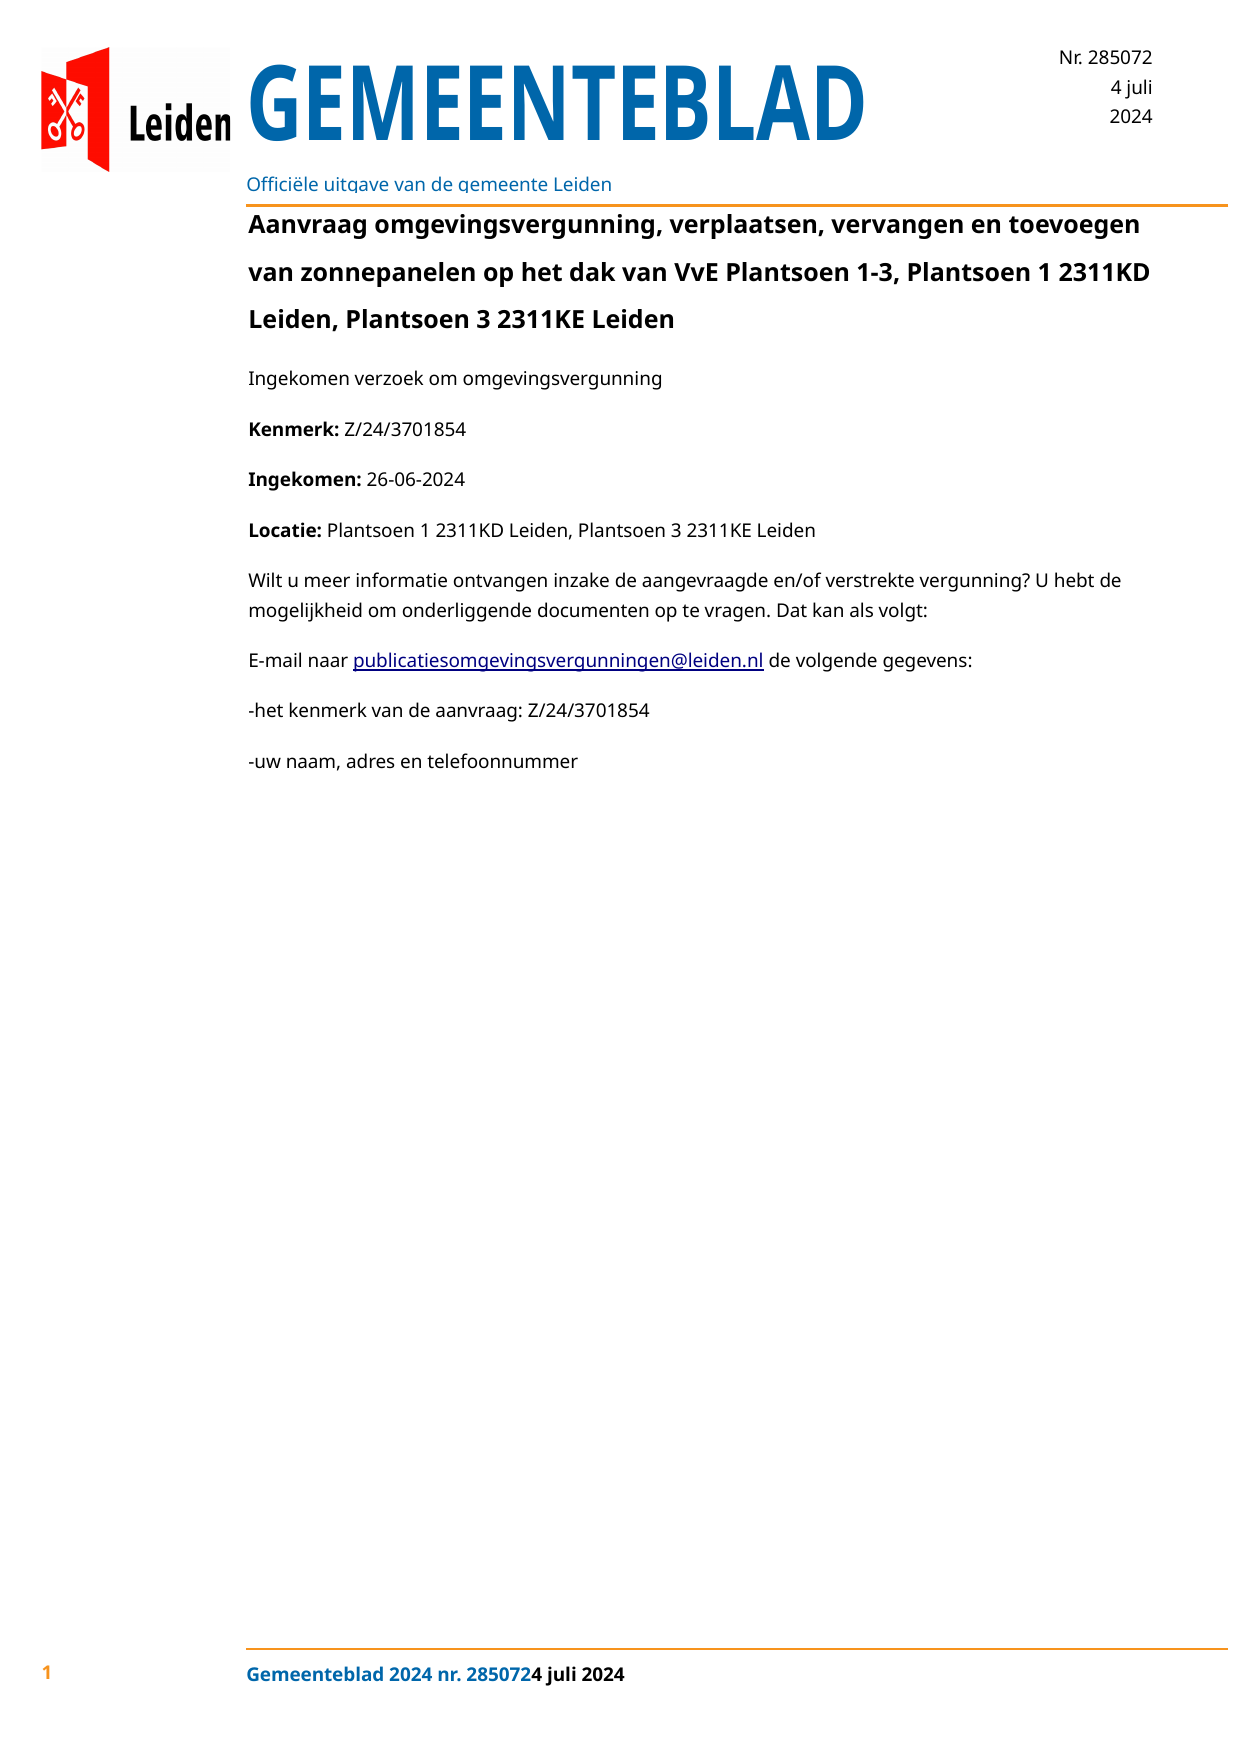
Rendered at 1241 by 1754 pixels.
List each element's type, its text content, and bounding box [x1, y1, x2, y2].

text Wilt u meer informatie ontvangen inzake de aangevraagde en/of verstrekte vergunning? U hebt de mogelijkheid om onderliggende documenten op te vragen. Dat kan als volgt: [248, 567, 1152, 622]
text E-mail naar publicatiesomgevingsvergunningen@leiden.nl de volgende gegevens: [248, 647, 1152, 673]
text -het kenmerk van de aanvraag: Z/24/3701854 [248, 698, 1152, 723]
picture [41, 47, 231, 172]
text Aanvraag omgevingsvergunning, verplaatsen, vervangen en toevoegen van zonnepanelen op het dak van VvE Plantsoen 1-3, Plantsoen 1 2311KD Leiden, Plantsoen 3 2311KE Leiden [248, 207, 1152, 336]
text Kenmerk: Z/24/3701854 [248, 416, 1152, 442]
text Ingekomen: 26-06-2024 [248, 466, 1152, 492]
text -uw naam, adres en telefoonnummer [248, 748, 1152, 774]
text Locatie: Plantsoen 1 2311KD Leiden, Plantsoen 3 2311KE Leiden [248, 517, 1152, 542]
text Ingekomen verzoek om omgevingsvergunning [248, 366, 1152, 391]
